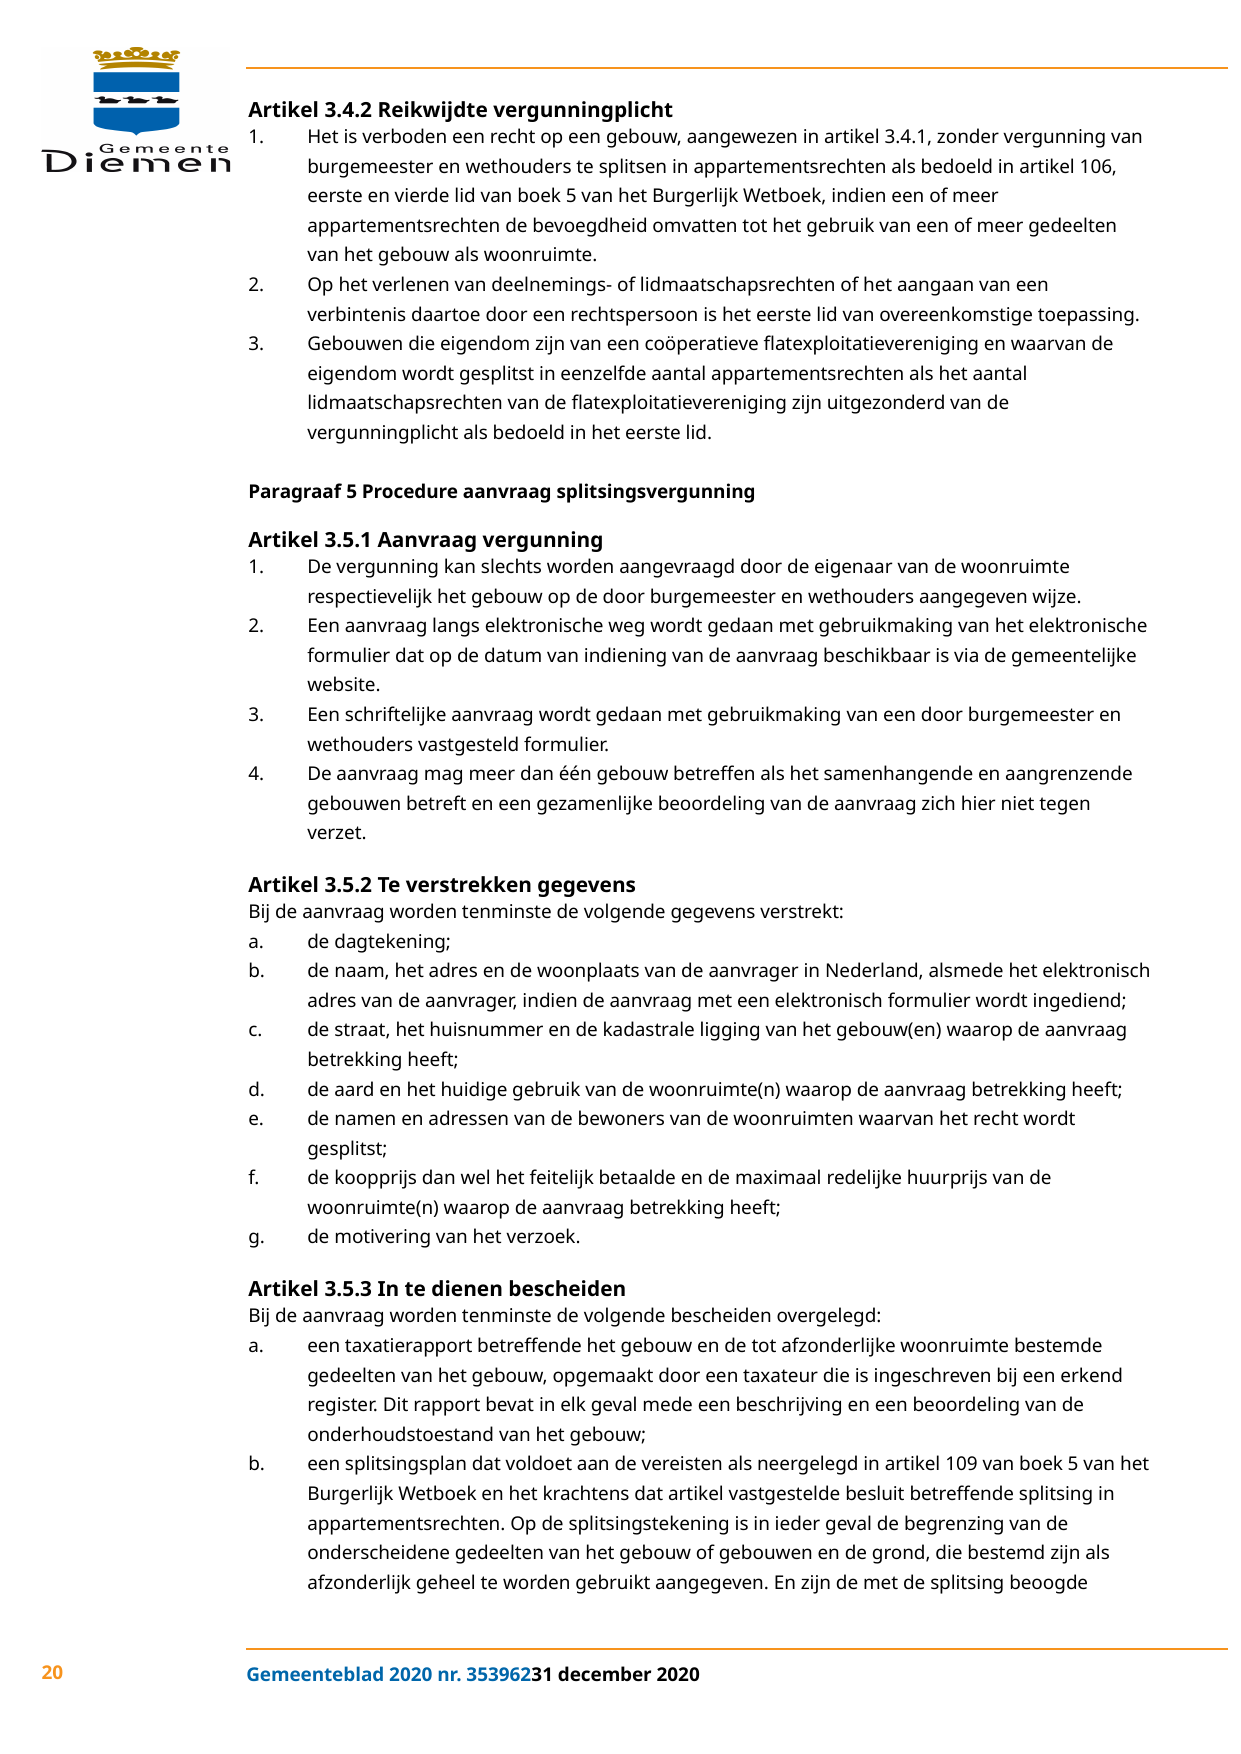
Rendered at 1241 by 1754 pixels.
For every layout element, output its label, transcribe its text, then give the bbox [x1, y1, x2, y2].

list de namen en adressen van de bewoners van de woonruimten waarvan het recht wordt gesplitst; [248, 1105, 1152, 1161]
picture [41, 47, 231, 172]
list een taxatierapport betreffende het gebouw en de tot afzonderlijke woonruimte bestemde gedeelten van het gebouw, opgemaakt door een taxateur die is ingeschreven bij een erkend register. Dit rapport bevat in elk geval mede een beschrijving en een beoordeling van de onderhoudstoestand van het gebouw; [248, 1332, 1152, 1447]
list De aanvraag mag meer dan één gebouw betreffen als het samenhangende en aangrenzende gebouwen betreft en een gezamenlijke beoordeling van de aanvraag zich hier niet tegen verzet. [248, 760, 1152, 845]
list de dagtekening; [248, 928, 1152, 954]
list Een aanvraag langs elektronische weg wordt gedaan met gebruikmaking van het elektronische formulier dat op de datum van indiening van de aanvraag beschikbaar is via de gemeentelijke website. [248, 612, 1152, 697]
list De vergunning kan slechts worden aangevraagd door de eigenaar van de woonruimte respectievelijk het gebouw op de door burgemeester en wethouders aangegeven wijze. [248, 553, 1152, 608]
text Artikel 3.5.2 Te verstrekken gegevens [248, 870, 1152, 898]
text Paragraaf 5 Procedure aanvraag splitsingsvergunning [248, 478, 1152, 504]
text Artikel 3.5.1 Aanvraag vergunning [248, 525, 1152, 553]
text Artikel 3.5.3 In te dienen bescheiden [248, 1274, 1152, 1303]
list Het is verboden een recht op een gebouw, aangewezen in artikel 3.4.1, zonder vergunning van burgemeester en wethouders te splitsen in appartementsrechten als bedoeld in artikel 106, eerste en vierde lid van boek 5 van het Burgerlijk Wetboek, indien een of meer appartementsrechten de bevoegdheid omvatten tot het gebruik van een of meer gedeelten van het gebouw als woonruimte. [248, 123, 1152, 267]
list een splitsingsplan dat voldoet aan de vereisten als neergelegd in artikel 109 van boek 5 van het Burgerlijk Wetboek en het krachtens dat artikel vastgestelde besluit betreffende splitsing in appartementsrechten. Op de splitsingstekening is in ieder geval de begrenzing van de onderscheidene gedeelten van het gebouw of gebouwen en de grond, die bestemd zijn als afzonderlijk geheel te worden gebruikt aangegeven. En zijn de met de splitsing beoogde [248, 1451, 1152, 1594]
list de aard en het huidige gebruik van de woonruimte(n) waarop de aanvraag betrekking heeft; [248, 1076, 1152, 1102]
list Gebouwen die eigendom zijn van een coöperatieve flatexploitatievereniging en waarvan de eigendom wordt gesplitst in eenzelfde aantal appartementsrechten als het aantal lidmaatschapsrechten van de flatexploitatievereniging zijn uitgezonderd van de vergunningplicht als bedoeld in het eerste lid. [248, 330, 1152, 445]
list de naam, het adres en de woonplaats van de aanvrager in Nederland, alsmede het elektronisch adres van de aanvrager, indien de aanvraag met een elektronisch formulier wordt ingediend; [248, 957, 1152, 1013]
list Op het verlenen van deelnemings- of lidmaatschapsrechten of het aangaan van een verbintenis daartoe door een rechtspersoon is het eerste lid van overeenkomstige toepassing. [248, 271, 1152, 326]
text Bij de aanvraag worden tenminste de volgende bescheiden overgelegd: [248, 1303, 1152, 1328]
list Een schriftelijke aanvraag wordt gedaan met gebruikmaking van een door burgemeester en wethouders vastgesteld formulier. [248, 701, 1152, 756]
list de motivering van het verzoek. [248, 1224, 1152, 1249]
text Bij de aanvraag worden tenminste de volgende gegevens verstrekt: [248, 898, 1152, 924]
text Artikel 3.4.2 Reikwijdte vergunningplicht [248, 95, 1152, 123]
list de straat, het huisnummer en de kadastrale ligging van het gebouw(en) waarop de aanvraag betrekking heeft; [248, 1017, 1152, 1072]
list de koopprijs dan wel het feitelijk betaalde en de maximaal redelijke huurprijs van de woonruimte(n) waarop de aanvraag betrekking heeft; [248, 1164, 1152, 1220]
